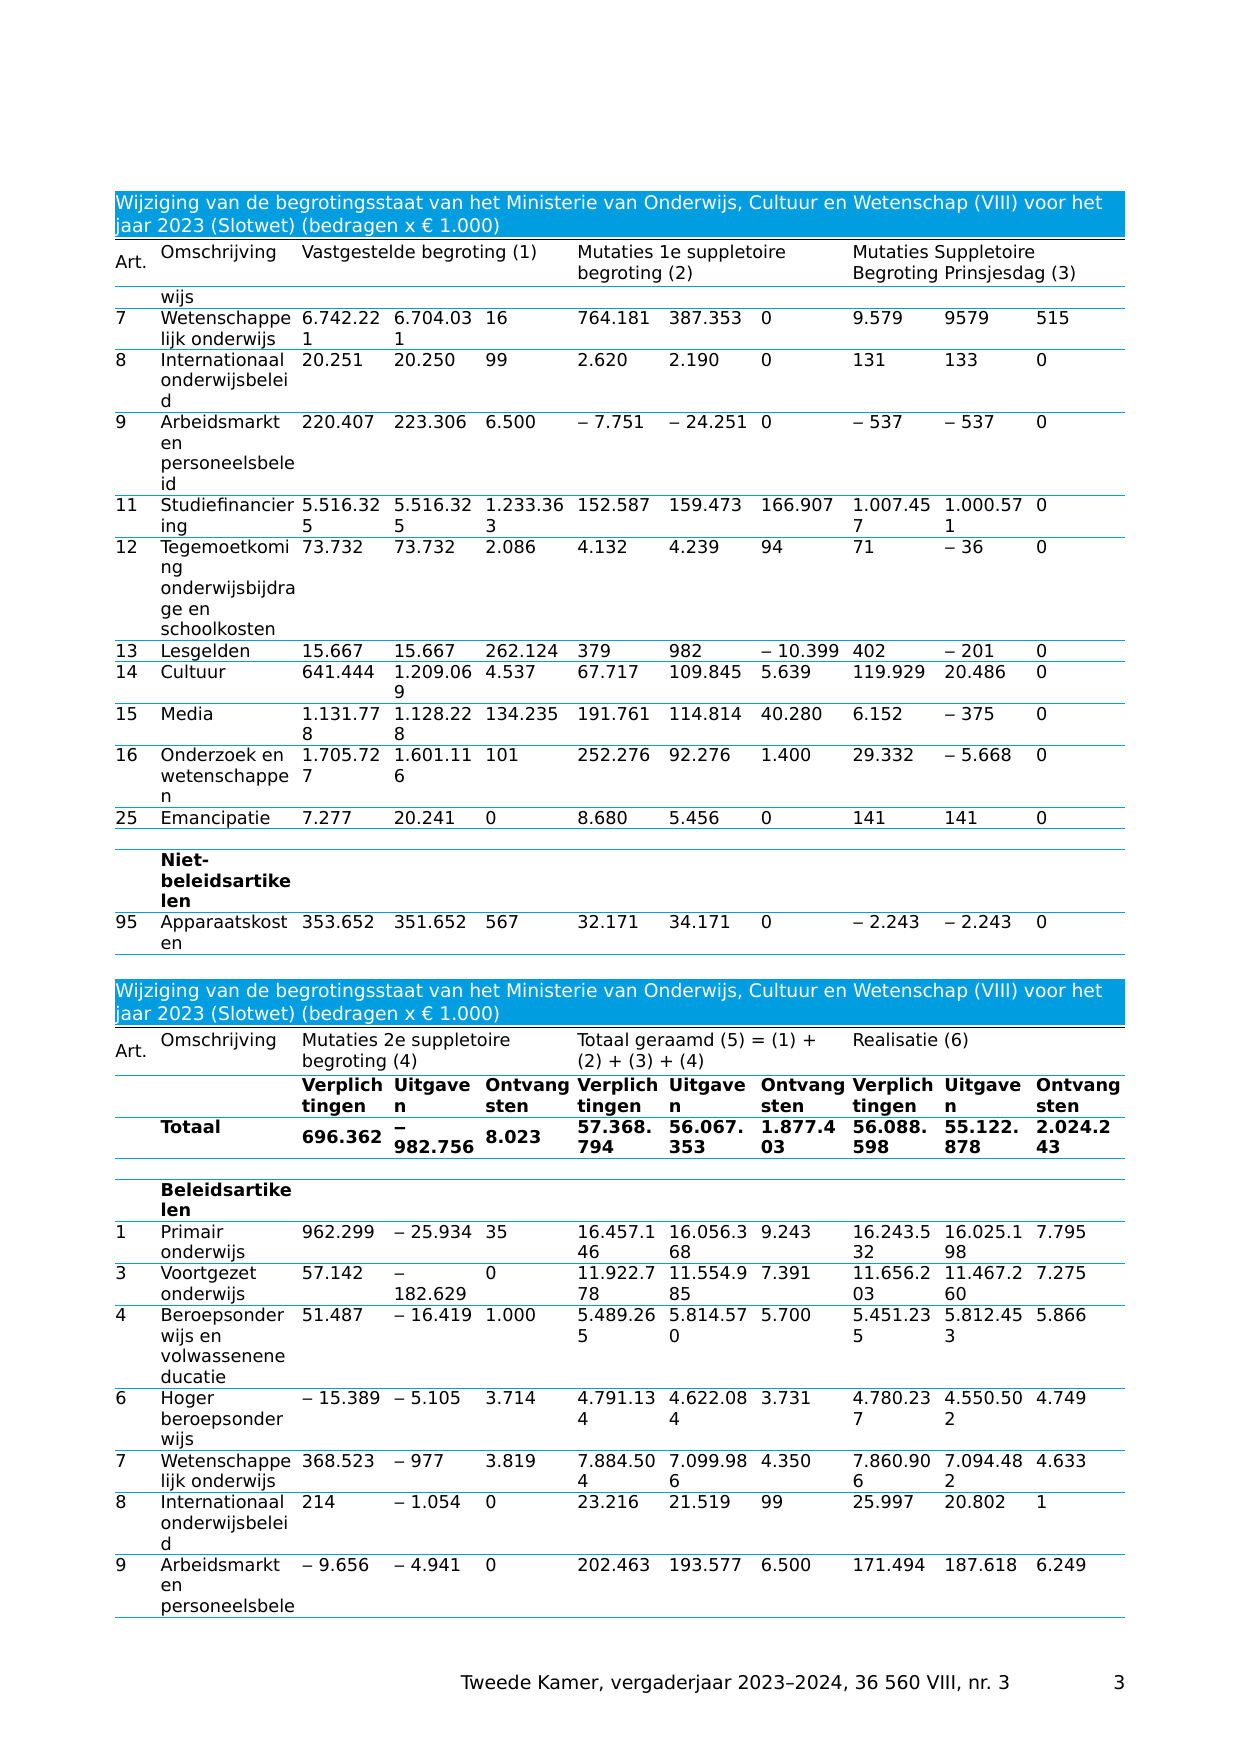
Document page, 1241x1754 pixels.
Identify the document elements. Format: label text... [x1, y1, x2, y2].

table_cell 114.814 [666, 704, 758, 745]
table_cell 6 [115, 1389, 157, 1450]
table_cell 133 [941, 350, 1033, 412]
table_cell Beroepsonderwijs en volwasseneneducatie [158, 1306, 299, 1388]
table_cell 134.235 [482, 704, 574, 745]
table_cell ‒ 24.251 [666, 413, 758, 494]
table_cell 11.467.260 [941, 1264, 1033, 1304]
table_cell ‒ 4.941 [391, 1555, 482, 1617]
table_cell Totaal geraamd (5) = (1) + (2) + (3) + (4) [574, 1028, 849, 1074]
table_cell Beleidsartikelen [158, 1180, 299, 1221]
table_cell 152.587 [574, 496, 666, 536]
table_cell [299, 829, 391, 849]
table_cell 21.519 [666, 1493, 758, 1554]
table_cell 101 [482, 746, 574, 807]
table_cell Uitgaven [666, 1076, 758, 1116]
table_cell 1.233.363 [482, 496, 574, 536]
table_cell Uitgaven [941, 1076, 1033, 1116]
table_cell 94 [758, 538, 849, 640]
table_cell 0 [1033, 641, 1125, 661]
table_cell 11.656.203 [849, 1264, 941, 1304]
table_cell ‒ 36 [941, 538, 1033, 640]
table_cell 1.877.403 [758, 1118, 849, 1158]
table_cell ‒ 537 [941, 413, 1033, 494]
table_cell Uitgaven [391, 1076, 482, 1116]
table_cell 25.997 [849, 1493, 941, 1554]
table_cell 8 [115, 1493, 157, 1554]
table_cell Verplichtingen [299, 1076, 391, 1116]
table_cell [158, 829, 299, 849]
table_cell 11.922.778 [574, 1264, 666, 1304]
table_cell 6.249 [1033, 1555, 1125, 1617]
table_cell Realisatie (6) [849, 1028, 1125, 1074]
table_cell [941, 1159, 1033, 1179]
table_cell 9.243 [758, 1222, 849, 1263]
table_cell [115, 1118, 157, 1158]
table_cell Ontvangsten [1033, 1076, 1125, 1116]
table_cell 92.276 [666, 746, 758, 807]
table_cell 3.819 [482, 1451, 574, 1492]
table_cell 2.086 [482, 538, 574, 640]
table_cell 2.620 [574, 350, 666, 412]
table_cell 1.705.727 [299, 746, 391, 807]
table_cell 379 [574, 641, 666, 661]
table_cell [941, 829, 1033, 849]
table_cell 8.023 [482, 1118, 574, 1158]
table_cell 99 [482, 350, 574, 412]
table_cell ‒ 25.934 [391, 1222, 482, 1263]
table_cell 5.489.265 [574, 1306, 666, 1388]
table_cell [391, 1159, 482, 1179]
table_cell ‒ 375 [941, 704, 1033, 745]
table_cell [115, 1180, 157, 1221]
table_cell 55.122.878 [941, 1118, 1033, 1158]
table_cell [115, 1076, 157, 1116]
table_cell [758, 850, 849, 912]
table_cell 15.667 [299, 641, 391, 661]
table_cell 3.714 [482, 1389, 574, 1450]
table_cell 32.171 [574, 913, 666, 953]
table_cell Omschrijving [158, 240, 299, 286]
table_cell [574, 287, 666, 307]
table_cell 515 [1033, 309, 1125, 349]
table_cell Art. [115, 1028, 157, 1074]
table_cell 13 [115, 641, 157, 661]
table_cell Wetenschappelijk onderwijs [158, 1451, 299, 1492]
table_cell 7.275 [1033, 1264, 1125, 1304]
table_cell 16.243.532 [849, 1222, 941, 1263]
table_cell [299, 1159, 391, 1179]
table_cell 40.280 [758, 704, 849, 745]
table_cell 7.860.906 [849, 1451, 941, 1492]
table_cell 16 [115, 746, 157, 807]
table_cell 1.400 [758, 746, 849, 807]
table_cell 0 [758, 808, 849, 828]
table_cell 8 [115, 350, 157, 412]
table_cell [482, 829, 574, 849]
table_cell 0 [482, 808, 574, 828]
table_cell 0 [1033, 913, 1125, 953]
table_cell 20.802 [941, 1493, 1033, 1554]
table_cell 193.577 [666, 1555, 758, 1617]
table_cell [574, 1180, 666, 1221]
table_cell Ontvangsten [482, 1076, 574, 1116]
table_cell 57.368.794 [574, 1118, 666, 1158]
table_cell 20.251 [299, 350, 391, 412]
table_cell 0 [1033, 704, 1125, 745]
table_cell [391, 287, 482, 307]
table_cell 641.444 [299, 662, 391, 703]
table_cell 9 [115, 413, 157, 494]
table_cell 95 [115, 913, 157, 953]
table_cell Cultuur [158, 662, 299, 703]
table_cell [482, 1159, 574, 1179]
table_cell [115, 850, 157, 912]
table_cell Totaal [158, 1118, 299, 1158]
table_cell 7.099.986 [666, 1451, 758, 1492]
table_cell 11.554.985 [666, 1264, 758, 1304]
table_cell 1.209.069 [391, 662, 482, 703]
table_cell 15.667 [391, 641, 482, 661]
table_cell [1033, 1159, 1125, 1179]
table_cell 5.700 [758, 1306, 849, 1388]
table_cell 5.639 [758, 662, 849, 703]
table_cell 4.622.084 [666, 1389, 758, 1450]
table_cell [666, 850, 758, 912]
table_cell ‒ 15.389 [299, 1389, 391, 1450]
table_cell [1033, 1180, 1125, 1221]
table_cell 7.094.482 [941, 1451, 1033, 1492]
table_cell ‒ 537 [849, 413, 941, 494]
table_cell Ontvangsten [758, 1076, 849, 1116]
table_cell 4.633 [1033, 1451, 1125, 1492]
table_cell 220.407 [299, 413, 391, 494]
table_cell 1.131.778 [299, 704, 391, 745]
table_cell Apparaatskosten [158, 913, 299, 953]
table_cell 6.742.221 [299, 309, 391, 349]
table_cell 0 [758, 413, 849, 494]
table_cell 7.884.504 [574, 1451, 666, 1492]
table_cell 6.704.031 [391, 309, 482, 349]
table_cell Mutaties 1e suppletoire begroting (2) [574, 240, 849, 286]
table_cell Onderzoek en wetenschappen [158, 746, 299, 807]
table_cell 5.814.570 [666, 1306, 758, 1388]
table_cell [941, 287, 1033, 307]
table_cell [574, 829, 666, 849]
table_cell [758, 1180, 849, 1221]
table_cell [849, 850, 941, 912]
table_cell 15 [115, 704, 157, 745]
table_cell 0 [1033, 746, 1125, 807]
table_cell [666, 1180, 758, 1221]
table_cell 171.494 [849, 1555, 941, 1617]
table_cell 4.537 [482, 662, 574, 703]
table_cell 1.128.228 [391, 704, 482, 745]
table_cell 11 [115, 496, 157, 536]
table_cell ‒ 5.105 [391, 1389, 482, 1450]
table_cell [758, 829, 849, 849]
table_cell 0 [758, 913, 849, 953]
table_cell [941, 1180, 1033, 1221]
table_cell Studiefinanciering [158, 496, 299, 536]
table_cell [115, 829, 157, 849]
table_cell 16.056.368 [666, 1222, 758, 1263]
table_cell [1033, 829, 1125, 849]
table_cell ‒ 1.054 [391, 1493, 482, 1554]
table_cell 2.190 [666, 350, 758, 412]
table_cell ‒ 182.629 [391, 1264, 482, 1304]
table_cell 2.024.243 [1033, 1118, 1125, 1158]
table_cell 4.749 [1033, 1389, 1125, 1450]
table_cell [574, 1159, 666, 1179]
table_cell 6.152 [849, 704, 941, 745]
table_cell [158, 1076, 299, 1116]
table_cell [849, 1159, 941, 1179]
table_cell 141 [849, 808, 941, 828]
table_cell 4.550.502 [941, 1389, 1033, 1450]
table_cell 8.680 [574, 808, 666, 828]
table_cell 402 [849, 641, 941, 661]
table_cell ‒ 16.419 [391, 1306, 482, 1388]
table_cell 109.845 [666, 662, 758, 703]
table_cell [758, 1159, 849, 1179]
table_cell [115, 287, 157, 307]
table_cell 3 [115, 1264, 157, 1304]
table_cell ‒ 7.751 [574, 413, 666, 494]
table_cell [941, 850, 1033, 912]
table_cell Internationaal onderwijsbeleid [158, 350, 299, 412]
table_cell [391, 829, 482, 849]
table_cell 16 [482, 309, 574, 349]
table_cell Mutaties Suppletoire Begroting Prinsjesdag (3) [849, 240, 1125, 286]
table_cell 223.306 [391, 413, 482, 494]
table_cell [849, 829, 941, 849]
table_cell [849, 287, 941, 307]
table_cell 6.500 [758, 1555, 849, 1617]
table_cell 166.907 [758, 496, 849, 536]
table_cell 4.791.134 [574, 1389, 666, 1450]
table_cell Internationaal onderwijsbeleid [158, 1493, 299, 1554]
table_cell 0 [482, 1493, 574, 1554]
table_cell [299, 850, 391, 912]
table_cell Arbeidsmarkt en personeelsbeleid [158, 413, 299, 494]
table_cell 202.463 [574, 1555, 666, 1617]
table_cell Arbeidsmarkt en personeelsbele [158, 1555, 299, 1617]
table_cell ‒ 2.243 [941, 913, 1033, 953]
table_cell [1033, 287, 1125, 307]
table_cell Emancipatie [158, 808, 299, 828]
table_cell [391, 1180, 482, 1221]
table_cell 57.142 [299, 1264, 391, 1304]
table_cell Hoger beroepsonderwijs [158, 1389, 299, 1450]
table_cell Omschrijving [158, 1028, 299, 1074]
table_cell Art. [115, 240, 157, 286]
table_cell 5.516.325 [391, 496, 482, 536]
table_cell 20.486 [941, 662, 1033, 703]
table_cell 25 [115, 808, 157, 828]
table_cell [666, 287, 758, 307]
table_cell Niet-beleidsartikelen [158, 850, 299, 912]
table_cell 7.391 [758, 1264, 849, 1304]
table_cell 187.618 [941, 1555, 1033, 1617]
table_cell ‒ 10.399 [758, 641, 849, 661]
table_cell ‒ 977 [391, 1451, 482, 1492]
table_cell Verplichtingen [574, 1076, 666, 1116]
table_cell 9.579 [849, 309, 941, 349]
table_cell ‒ 9.656 [299, 1555, 391, 1617]
table_cell ‒ 5.668 [941, 746, 1033, 807]
table_cell 12 [115, 538, 157, 640]
table_cell 14 [115, 662, 157, 703]
table_cell Tegemoetkoming onderwijsbijdrage en schoolkosten [158, 538, 299, 640]
table_cell 1 [1033, 1493, 1125, 1554]
table_cell 16.457.146 [574, 1222, 666, 1263]
table_cell 56.088.598 [849, 1118, 941, 1158]
table_cell [299, 1180, 391, 1221]
table_cell 5.456 [666, 808, 758, 828]
table_cell [158, 1159, 299, 1179]
table_cell [574, 850, 666, 912]
table_cell 4 [115, 1306, 157, 1388]
table_cell 982 [666, 641, 758, 661]
table_cell [758, 287, 849, 307]
table_cell 35 [482, 1222, 574, 1263]
table_cell [482, 1180, 574, 1221]
table_cell 0 [758, 309, 849, 349]
table_cell Mutaties 2e suppletoire begroting (4) [299, 1028, 574, 1074]
table_cell 7 [115, 309, 157, 349]
table_cell Vastgestelde begroting (1) [299, 240, 574, 286]
table_cell 73.732 [299, 538, 391, 640]
table_cell 1.601.116 [391, 746, 482, 807]
table_cell 99 [758, 1493, 849, 1554]
table_cell 16.025.198 [941, 1222, 1033, 1263]
table_cell 20.241 [391, 808, 482, 828]
table_cell 6.500 [482, 413, 574, 494]
table_cell ‒ 201 [941, 641, 1033, 661]
table_cell 0 [482, 1264, 574, 1304]
table_cell [482, 287, 574, 307]
table_cell [391, 850, 482, 912]
table_cell 29.332 [849, 746, 941, 807]
table_cell 9 [115, 1555, 157, 1617]
table_cell 962.299 [299, 1222, 391, 1263]
table_cell 0 [1033, 808, 1125, 828]
table_cell Wetenschappelijk onderwijs [158, 309, 299, 349]
table_cell 0 [1033, 538, 1125, 640]
table_cell 387.353 [666, 309, 758, 349]
table_cell Media [158, 704, 299, 745]
table_cell 0 [1033, 413, 1125, 494]
table_cell 1.000.571 [941, 496, 1033, 536]
table_cell 9579 [941, 309, 1033, 349]
table_cell Verplichtingen [849, 1076, 941, 1116]
table_cell 73.732 [391, 538, 482, 640]
table_cell 3.731 [758, 1389, 849, 1450]
table_cell 71 [849, 538, 941, 640]
table_cell 0 [1033, 496, 1125, 536]
table_cell 1.000 [482, 1306, 574, 1388]
table_cell 67.717 [574, 662, 666, 703]
table_cell 1.007.457 [849, 496, 941, 536]
table_cell [1033, 850, 1125, 912]
table_cell 51.487 [299, 1306, 391, 1388]
table_cell ‒ 982.756 [391, 1118, 482, 1158]
table_cell 5.516.325 [299, 496, 391, 536]
table_cell 0 [1033, 350, 1125, 412]
table_cell [299, 287, 391, 307]
table_cell [666, 829, 758, 849]
table_cell 1 [115, 1222, 157, 1263]
table_cell [482, 850, 574, 912]
table_cell 20.250 [391, 350, 482, 412]
table_cell 23.216 [574, 1493, 666, 1554]
table_cell 0 [1033, 662, 1125, 703]
table_cell Voortgezet onderwijs [158, 1264, 299, 1304]
table_cell 119.929 [849, 662, 941, 703]
table_cell 5.451.235 [849, 1306, 941, 1388]
table_cell 5.812.453 [941, 1306, 1033, 1388]
table_cell 696.362 [299, 1118, 391, 1158]
table_cell Lesgelden [158, 641, 299, 661]
table_cell 5.866 [1033, 1306, 1125, 1388]
table_cell Primair onderwijs [158, 1222, 299, 1263]
table_cell 4.132 [574, 538, 666, 640]
table_cell 4.780.237 [849, 1389, 941, 1450]
table_cell 214 [299, 1493, 391, 1554]
table_cell 262.124 [482, 641, 574, 661]
table_cell [849, 1180, 941, 1221]
table_cell 7.795 [1033, 1222, 1125, 1263]
table_cell [666, 1159, 758, 1179]
table_cell 4.350 [758, 1451, 849, 1492]
table_cell 567 [482, 913, 574, 953]
table_cell ‒ 2.243 [849, 913, 941, 953]
table_cell 159.473 [666, 496, 758, 536]
table_cell 764.181 [574, 309, 666, 349]
table_cell 4.239 [666, 538, 758, 640]
table_cell 7.277 [299, 808, 391, 828]
table_cell [115, 1159, 157, 1179]
table_cell 56.067.353 [666, 1118, 758, 1158]
table_cell 34.171 [666, 913, 758, 953]
table_cell 353.652 [299, 913, 391, 953]
table_cell 252.276 [574, 746, 666, 807]
table_cell 7 [115, 1451, 157, 1492]
table_cell 351.652 [391, 913, 482, 953]
table_cell 0 [758, 350, 849, 412]
table_cell wijs [158, 287, 299, 307]
table_cell 131 [849, 350, 941, 412]
table_cell 141 [941, 808, 1033, 828]
table_cell 0 [482, 1555, 574, 1617]
table_cell 191.761 [574, 704, 666, 745]
table_cell 368.523 [299, 1451, 391, 1492]
